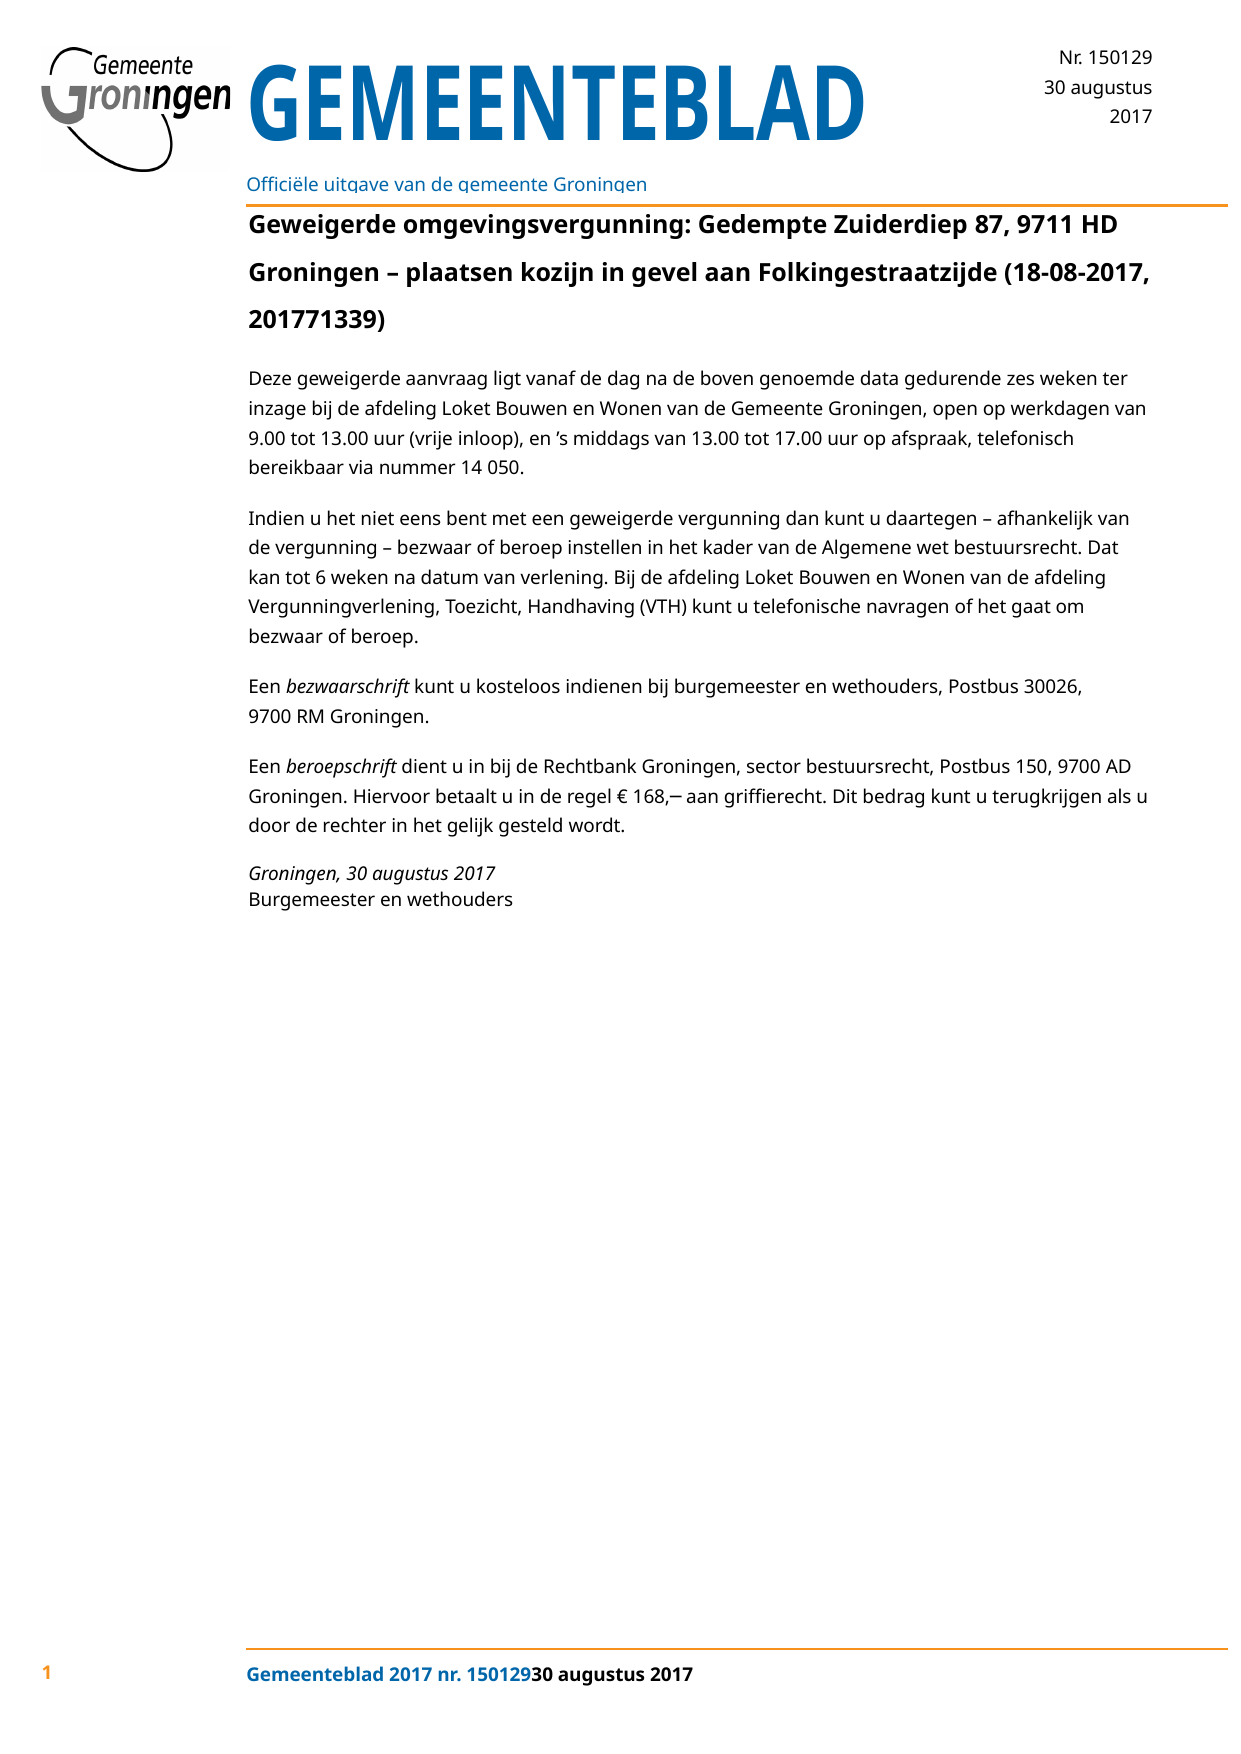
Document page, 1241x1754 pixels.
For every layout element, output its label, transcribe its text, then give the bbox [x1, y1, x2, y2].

text Indien u het niet eens bent met een geweigerde vergunning dan kunt u daartegen – afhankelijk van de vergunning – bezwaar of beroep instellen in het kader van de Algemene wet bestuursrecht. Dat kan tot 6 weken na datum van verlening. Bij de afdeling Loket Bouwen en Wonen van de afdeling Vergunningverlening, Toezicht, Handhaving (VTH) kunt u telefonische navragen of het gaat om bezwaar of beroep. [248, 505, 1152, 649]
text Geweigerde omgevingsvergunning: Gedempte Zuiderdiep 87, 9711 HD Groningen – plaatsen kozijn in gevel aan Folkingestraatzijde (18-08-2017, 201771339) [248, 207, 1152, 336]
picture [41, 47, 231, 172]
text Een bezwaarschrift kunt u kosteloos indienen bij burgemeester en wethouders, Postbus 30026, 9700 RM Groningen. [248, 673, 1152, 729]
text Deze geweigerde aanvraag ligt vanaf de dag na de boven genoemde data gedurende zes weken ter inzage bij de afdeling Loket Bouwen en Wonen van de Gemeente Groningen, open op werkdagen van 9.00 tot 13.00 uur (vrije inloop), en ’s middags van 13.00 tot 17.00 uur op afspraak, telefonisch bereikbaar via nummer 14 050. [248, 366, 1152, 480]
text Burgemeester en wethouders [248, 886, 1152, 912]
text Groningen, 30 augustus 2017 [248, 860, 1152, 886]
text Een beroepschrift dient u in bij de Rechtbank Groningen, sector bestuursrecht, Postbus 150, 9700 AD Groningen. Hiervoor betaalt u in de regel € 168,─ aan griffierecht. Dit bedrag kunt u terugkrijgen als u door de rechter in het gelijk gesteld wordt. [248, 753, 1152, 838]
